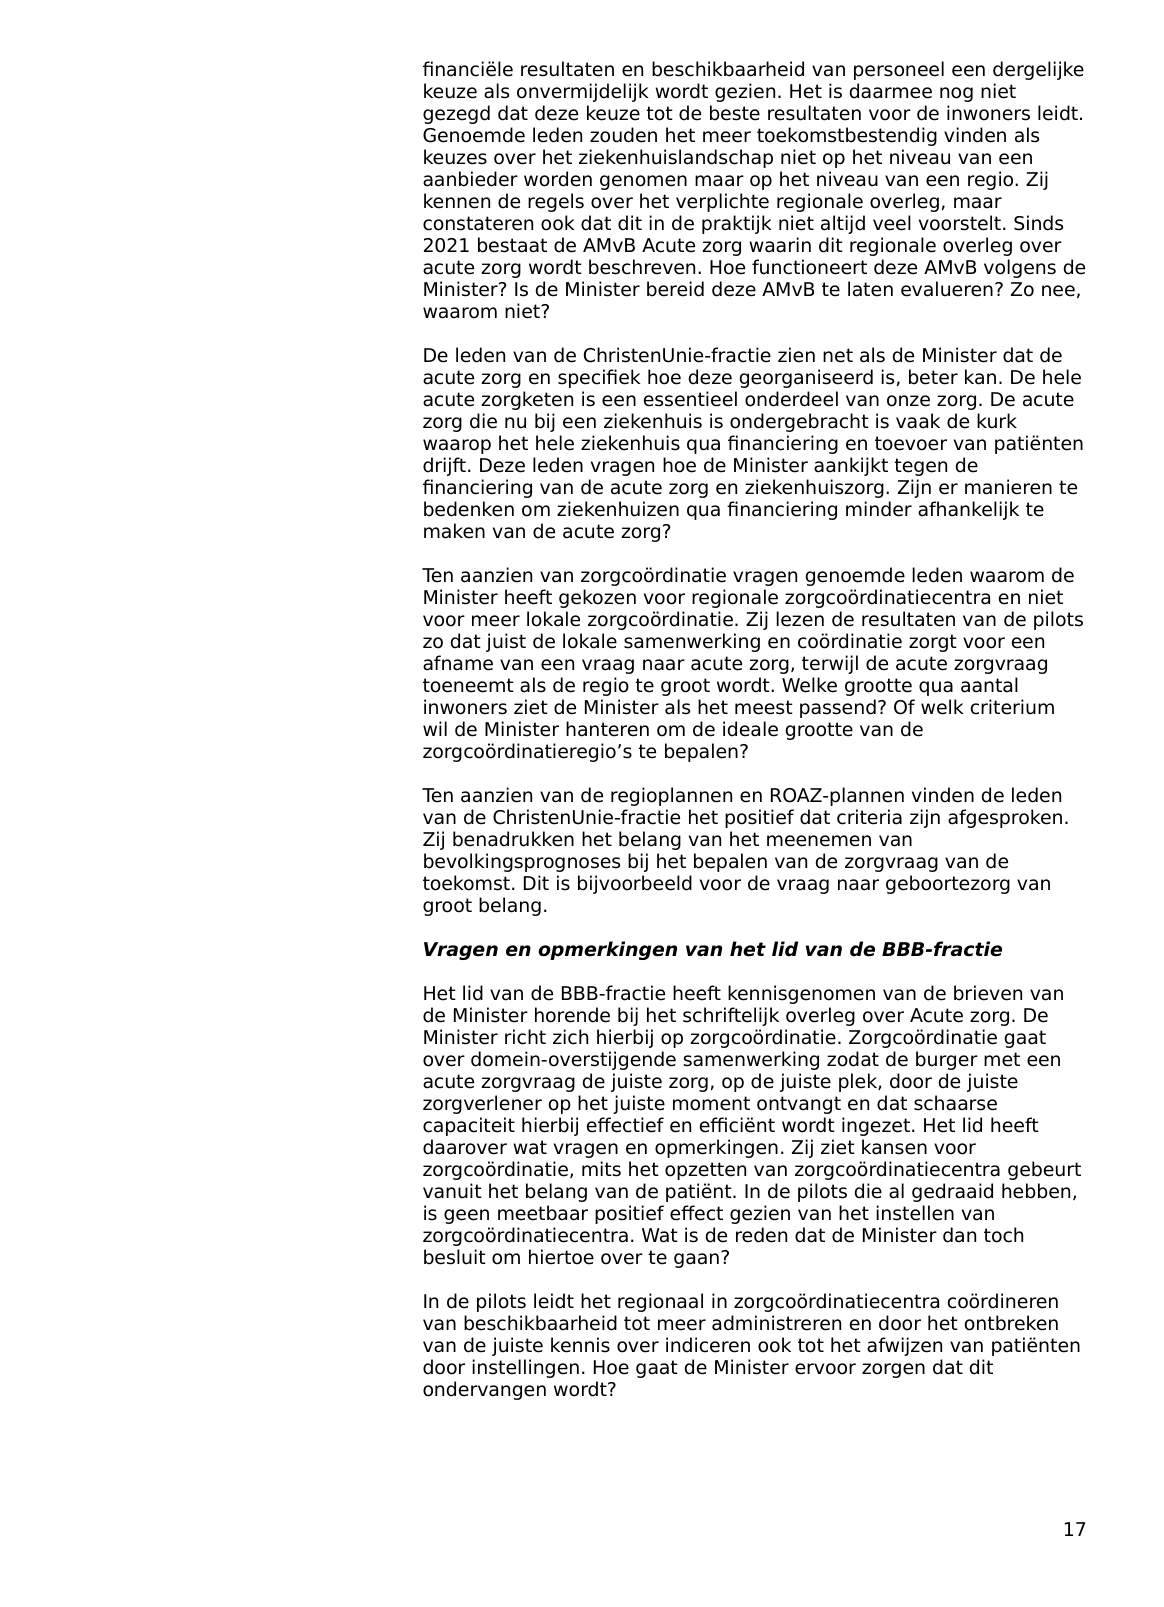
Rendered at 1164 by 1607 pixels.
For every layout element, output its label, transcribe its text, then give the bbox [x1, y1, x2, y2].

subtitle Vragen en opmerkingen van het lid van de BBB-fractie [422, 939, 1087, 961]
text De leden van de ChristenUnie-fractie zien net als de Minister dat de acute zorg en specifiek hoe deze georganiseerd is, beter kan. De hele acute zorgketen is een essentieel onderdeel van onze zorg. De acute zorg die nu bij een ziekenhuis is ondergebracht is vaak de kurk waarop het hele ziekenhuis qua financiering en toevoer van patiënten drijft. Deze leden vragen hoe de Minister aankijkt tegen de financiering van de acute zorg en ziekenhuiszorg. Zijn er manieren te bedenken om ziekenhuizen qua financiering minder afhankelijk te maken van de acute zorg? [422, 345, 1087, 543]
text Ten aanzien van de regioplannen en ROAZ-plannen vinden de leden van de ChristenUnie-fractie het positief dat criteria zijn afgesproken. Zij benadrukken het belang van het meenemen van bevolkingsprognoses bij het bepalen van de zorgvraag van de toekomst. Dit is bijvoorbeeld voor de vraag naar geboortezorg van groot belang. [422, 785, 1087, 917]
text Ten aanzien van zorgcoördinatie vragen genoemde leden waarom de Minister heeft gekozen voor regionale zorgcoördinatiecentra en niet voor meer lokale zorgcoördinatie. Zij lezen de resultaten van de pilots zo dat juist de lokale samenwerking en coördinatie zorgt voor een afname van een vraag naar acute zorg, terwijl de acute zorgvraag toeneemt als de regio te groot wordt. Welke grootte qua aantal inwoners ziet de Minister als het meest passend? Of welk criterium wil de Minister hanteren om de ideale grootte van de zorgcoördinatieregio’s te bepalen? [422, 565, 1087, 763]
text financiële resultaten en beschikbaarheid van personeel een dergelijke keuze als onvermijdelijk wordt gezien. Het is daarmee nog niet gezegd dat deze keuze tot de beste resultaten voor de inwoners leidt. Genoemde leden zouden het meer toekomstbestendig vinden als keuzes over het ziekenhuislandschap niet op het niveau van een aanbieder worden genomen maar op het niveau van een regio. Zij kennen de regels over het verplichte regionale overleg, maar constateren ook dat dit in de praktijk niet altijd veel voorstelt. Sinds 2021 bestaat de AMvB Acute zorg waarin dit regionale overleg over acute zorg wordt beschreven. Hoe functioneert deze AMvB volgens de Minister? Is de Minister bereid deze AMvB te laten evalueren? Zo nee, waarom niet? [422, 59, 1087, 323]
text Het lid van de BBB-fractie heeft kennisgenomen van de brieven van de Minister horende bij het schriftelijk overleg over Acute zorg. De Minister richt zich hierbij op zorgcoördinatie. Zorgcoördinatie gaat over domein-overstijgende samenwerking zodat de burger met een acute zorgvraag de juiste zorg, op de juiste plek, door de juiste zorgverlener op het juiste moment ontvangt en dat schaarse capaciteit hierbij effectief en efficiënt wordt ingezet. Het lid heeft daarover wat vragen en opmerkingen. Zij ziet kansen voor zorgcoördinatie, mits het opzetten van zorgcoördinatiecentra gebeurt vanuit het belang van de patiënt. In de pilots die al gedraaid hebben, is geen meetbaar positief effect gezien van het instellen van zorgcoördinatiecentra. Wat is de reden dat de Minister dan toch besluit om hiertoe over te gaan? [422, 983, 1087, 1269]
text In de pilots leidt het regionaal in zorgcoördinatiecentra coördineren van beschikbaarheid tot meer administreren en door het ontbreken van de juiste kennis over indiceren ook tot het afwijzen van patiënten door instellingen. Hoe gaat de Minister ervoor zorgen dat dit ondervangen wordt? [422, 1291, 1087, 1401]
